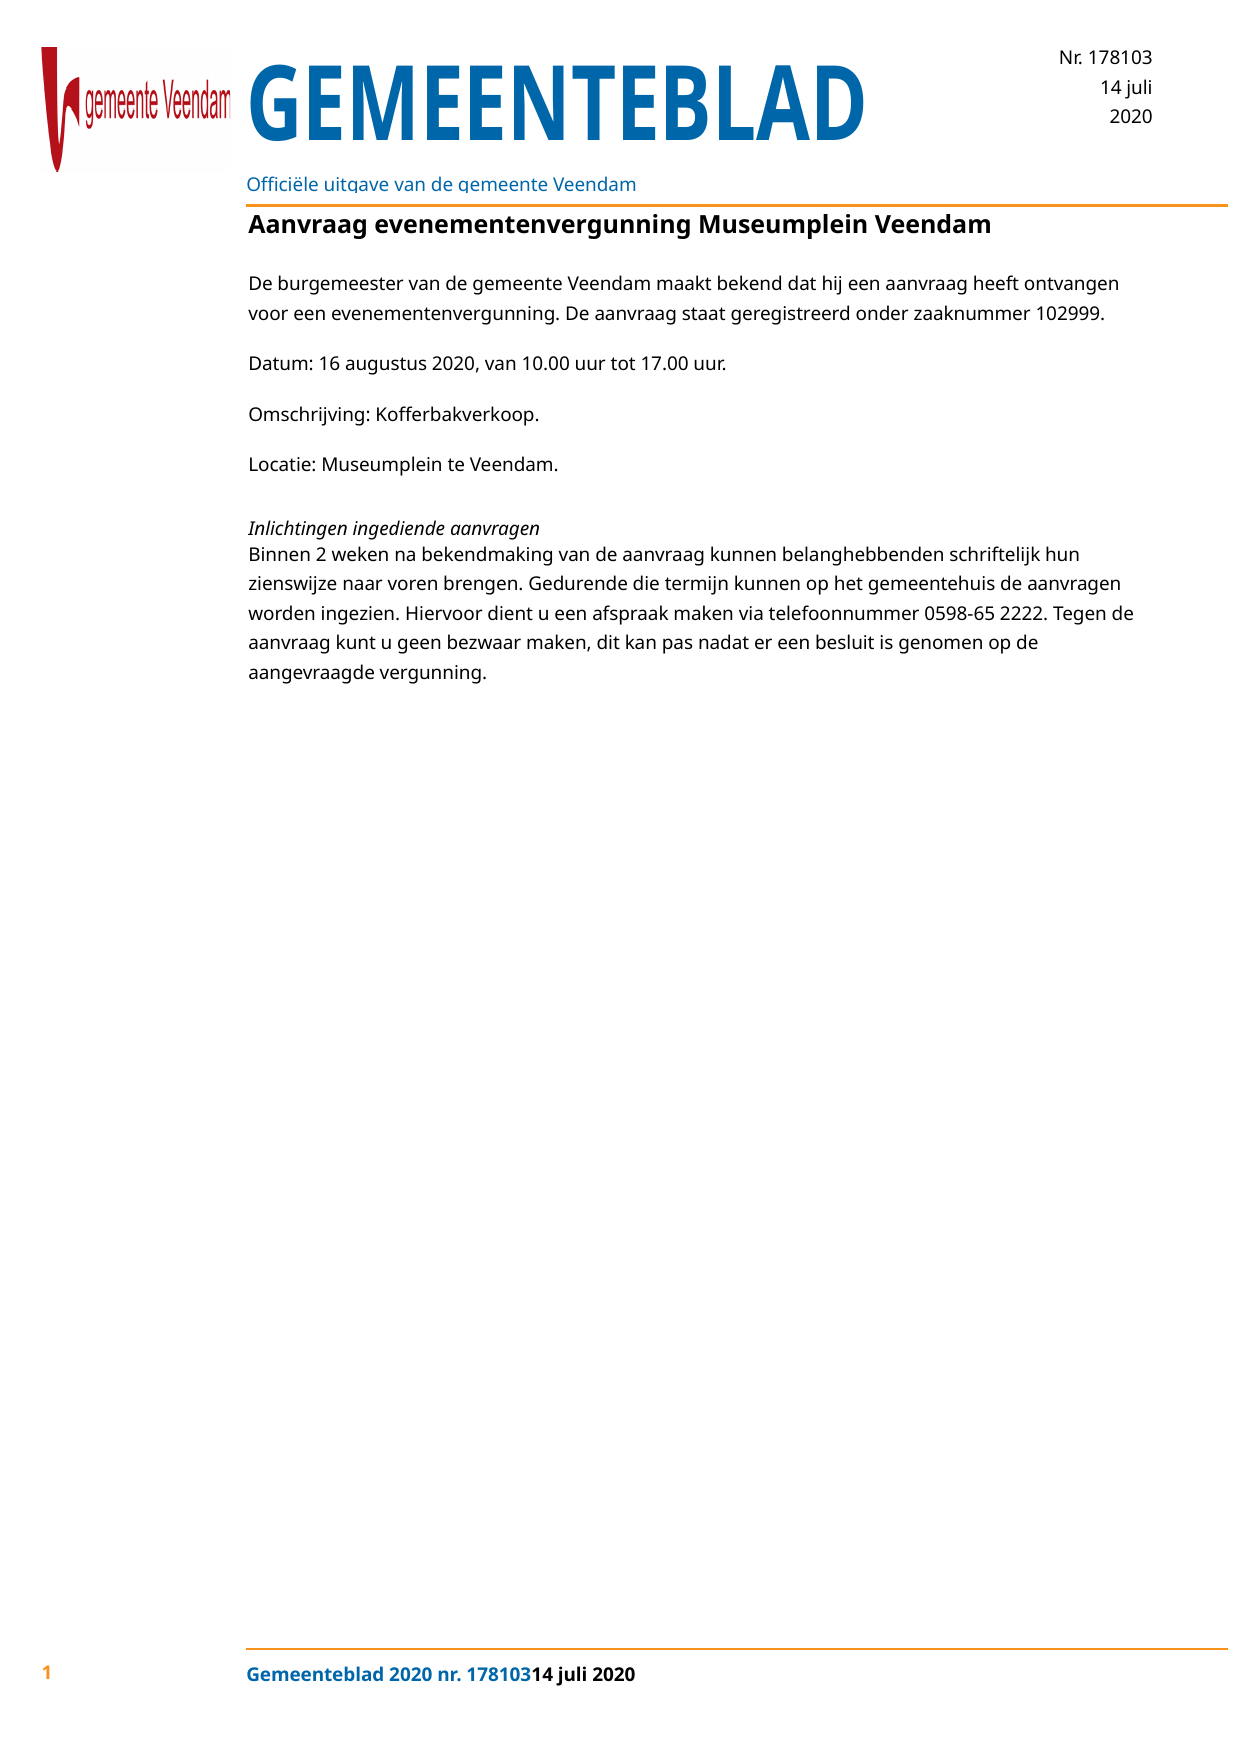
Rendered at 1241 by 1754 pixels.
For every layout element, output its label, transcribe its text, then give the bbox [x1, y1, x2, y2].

text Binnen 2 weken na bekendmaking van de aanvraag kunnen belanghebbenden schriftelijk hun zienswijze naar voren brengen. Gedurende die termijn kunnen op het gemeentehuis de aanvragen worden ingezien. Hiervoor dient u een afspraak maken via telefoonnummer 0598-65 2222. Tegen de aanvraag kunt u geen bezwaar maken, dit kan pas nadat er een besluit is genomen op de aangevraagde vergunning. [248, 541, 1152, 685]
text Locatie: Museumplein te Veendam. [248, 451, 1152, 477]
picture [41, 47, 231, 172]
text Datum: 16 augustus 2020, van 10.00 uur tot 17.00 uur. [248, 350, 1152, 376]
text De burgemeester van de gemeente Veendam maakt bekend dat hij een aanvraag heeft ontvangen voor een evenementenvergunning. De aanvraag staat geregistreerd onder zaaknummer 102999. [248, 270, 1152, 326]
text Omschrijving: Kofferbakverkoop. [248, 401, 1152, 426]
text Inlichtingen ingediende aanvragen [248, 515, 1152, 541]
text Aanvraag evenementenvergunning Museumplein Veendam [248, 207, 1152, 241]
